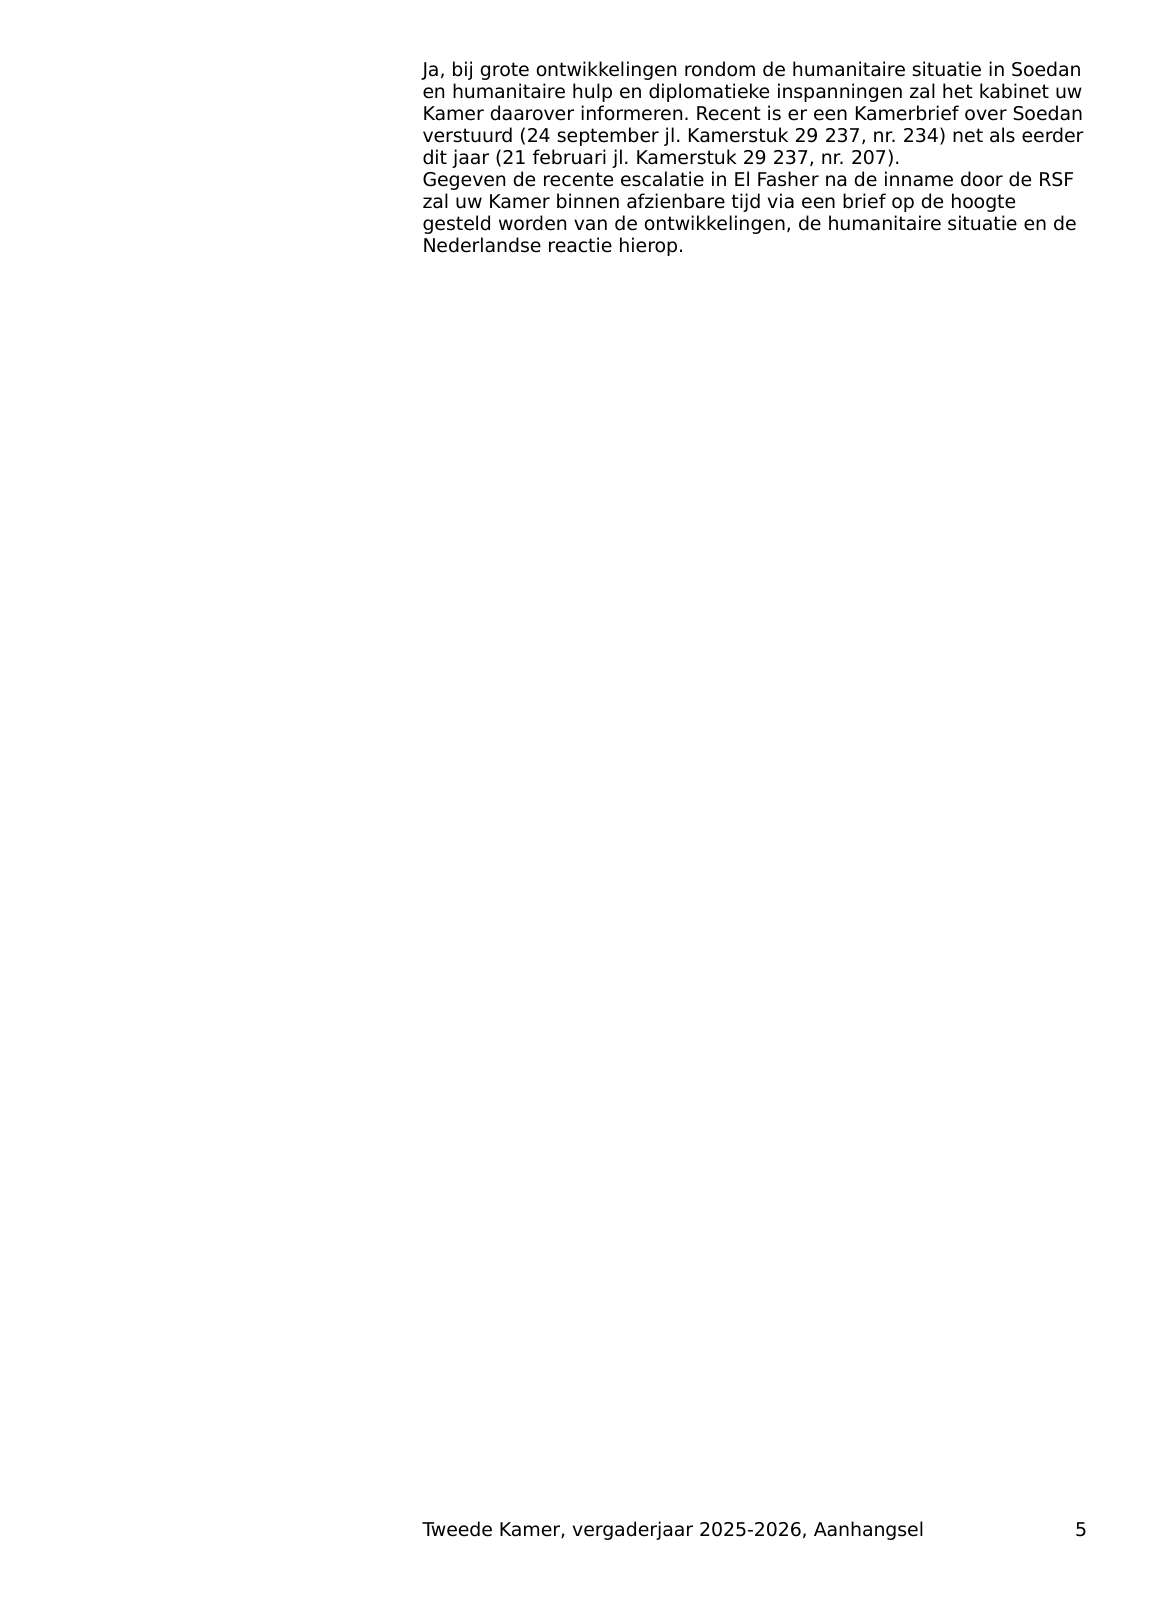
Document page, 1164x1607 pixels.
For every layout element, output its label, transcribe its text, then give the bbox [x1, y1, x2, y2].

text Gegeven de recente escalatie in El Fasher na de inname door de RSF zal uw Kamer binnen afzienbare tijd via een brief op de hoogte gesteld worden van de ontwikkelingen, de humanitaire situatie en de Nederlandse reactie hierop. [422, 169, 1087, 257]
text Ja, bij grote ontwikkelingen rondom de humanitaire situatie in Soedan en humanitaire hulp en diplomatieke inspanningen zal het kabinet uw Kamer daarover informeren. Recent is er een Kamerbrief over Soedan verstuurd (24 september jl. Kamerstuk 29 237, nr. 234) net als eerder dit jaar (21 februari jl. Kamerstuk 29 237, nr. 207). [422, 59, 1087, 169]
